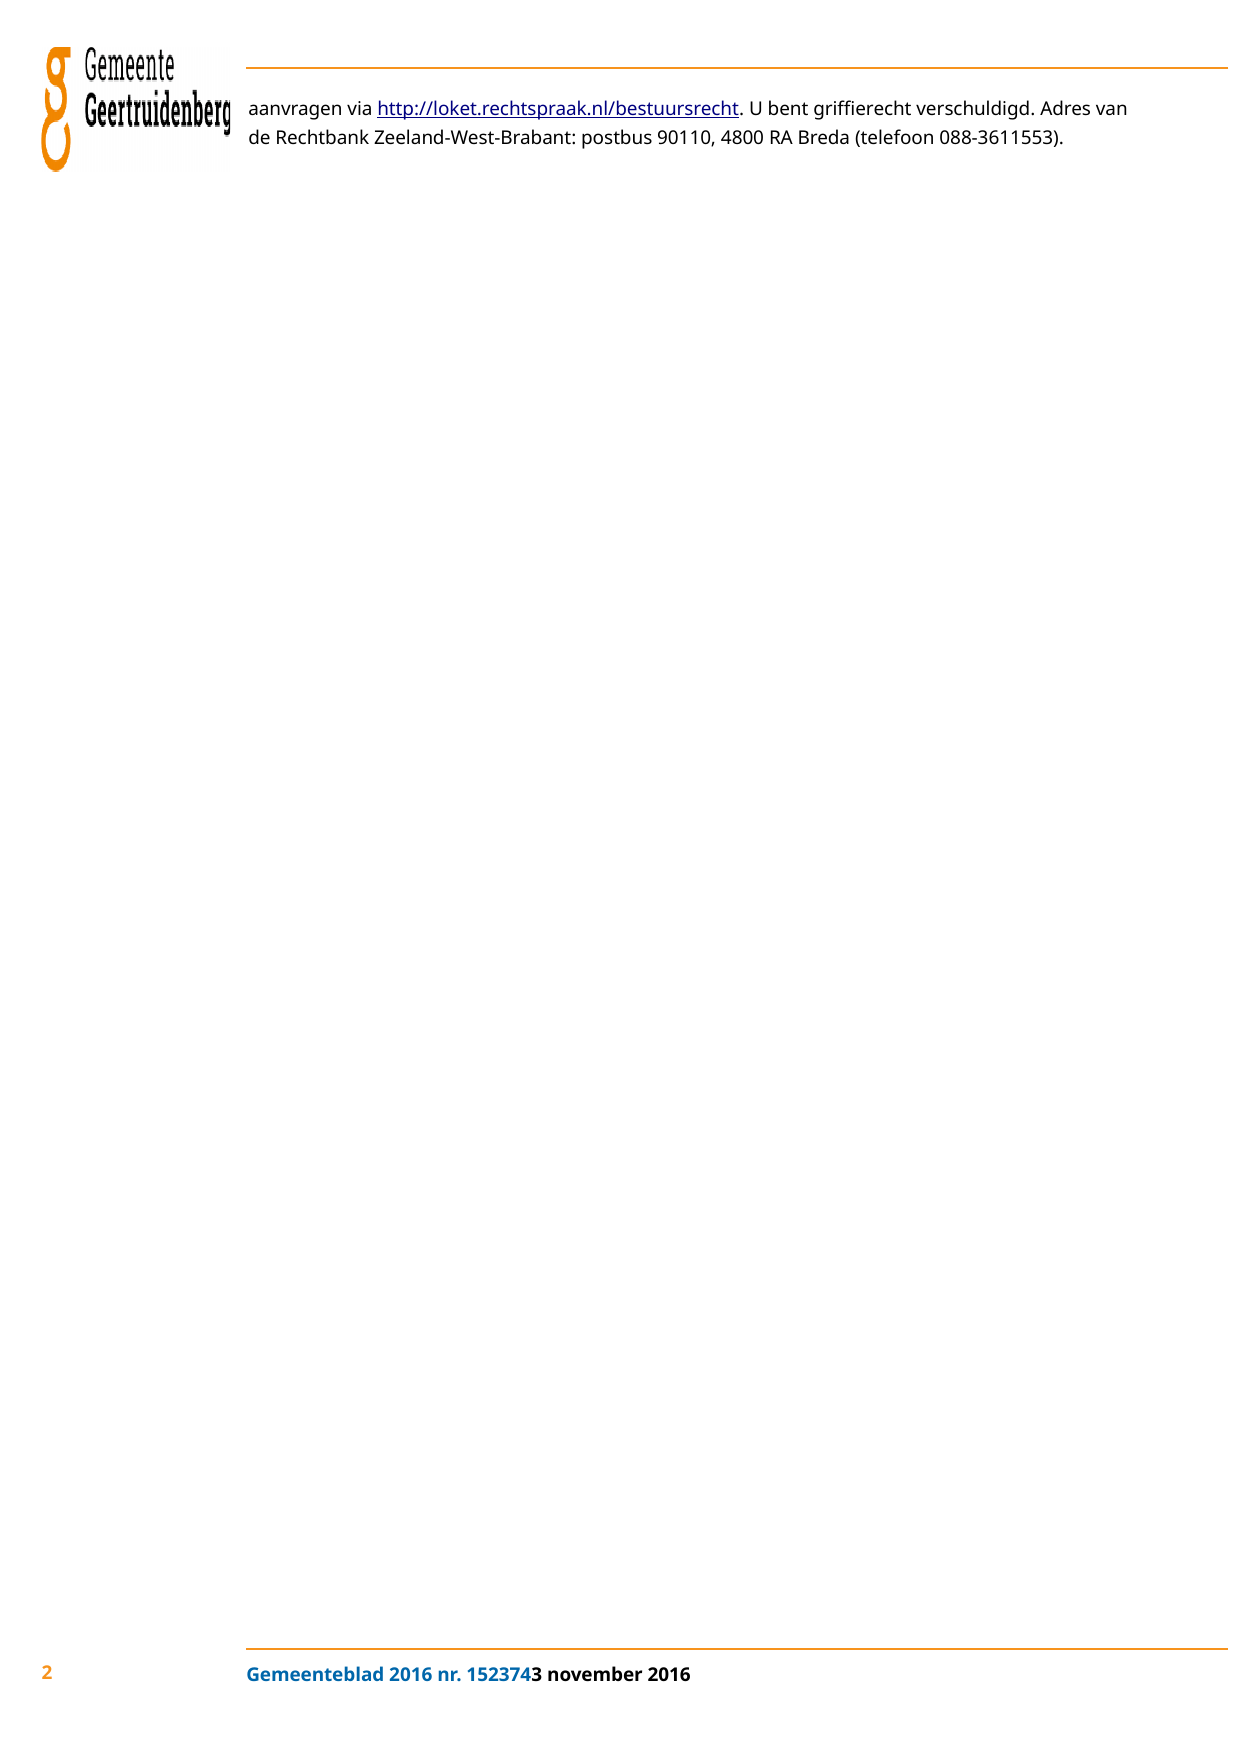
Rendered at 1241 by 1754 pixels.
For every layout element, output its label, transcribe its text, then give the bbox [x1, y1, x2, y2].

picture [41, 47, 231, 172]
text aanvragen via http://loket.rechtspraak.nl/bestuursrecht. U bent griffierecht verschuldigd. Adres van de Rechtbank Zeeland-West-Brabant: postbus 90110, 4800 RA Breda (telefoon 088-3611553). [248, 95, 1152, 150]
